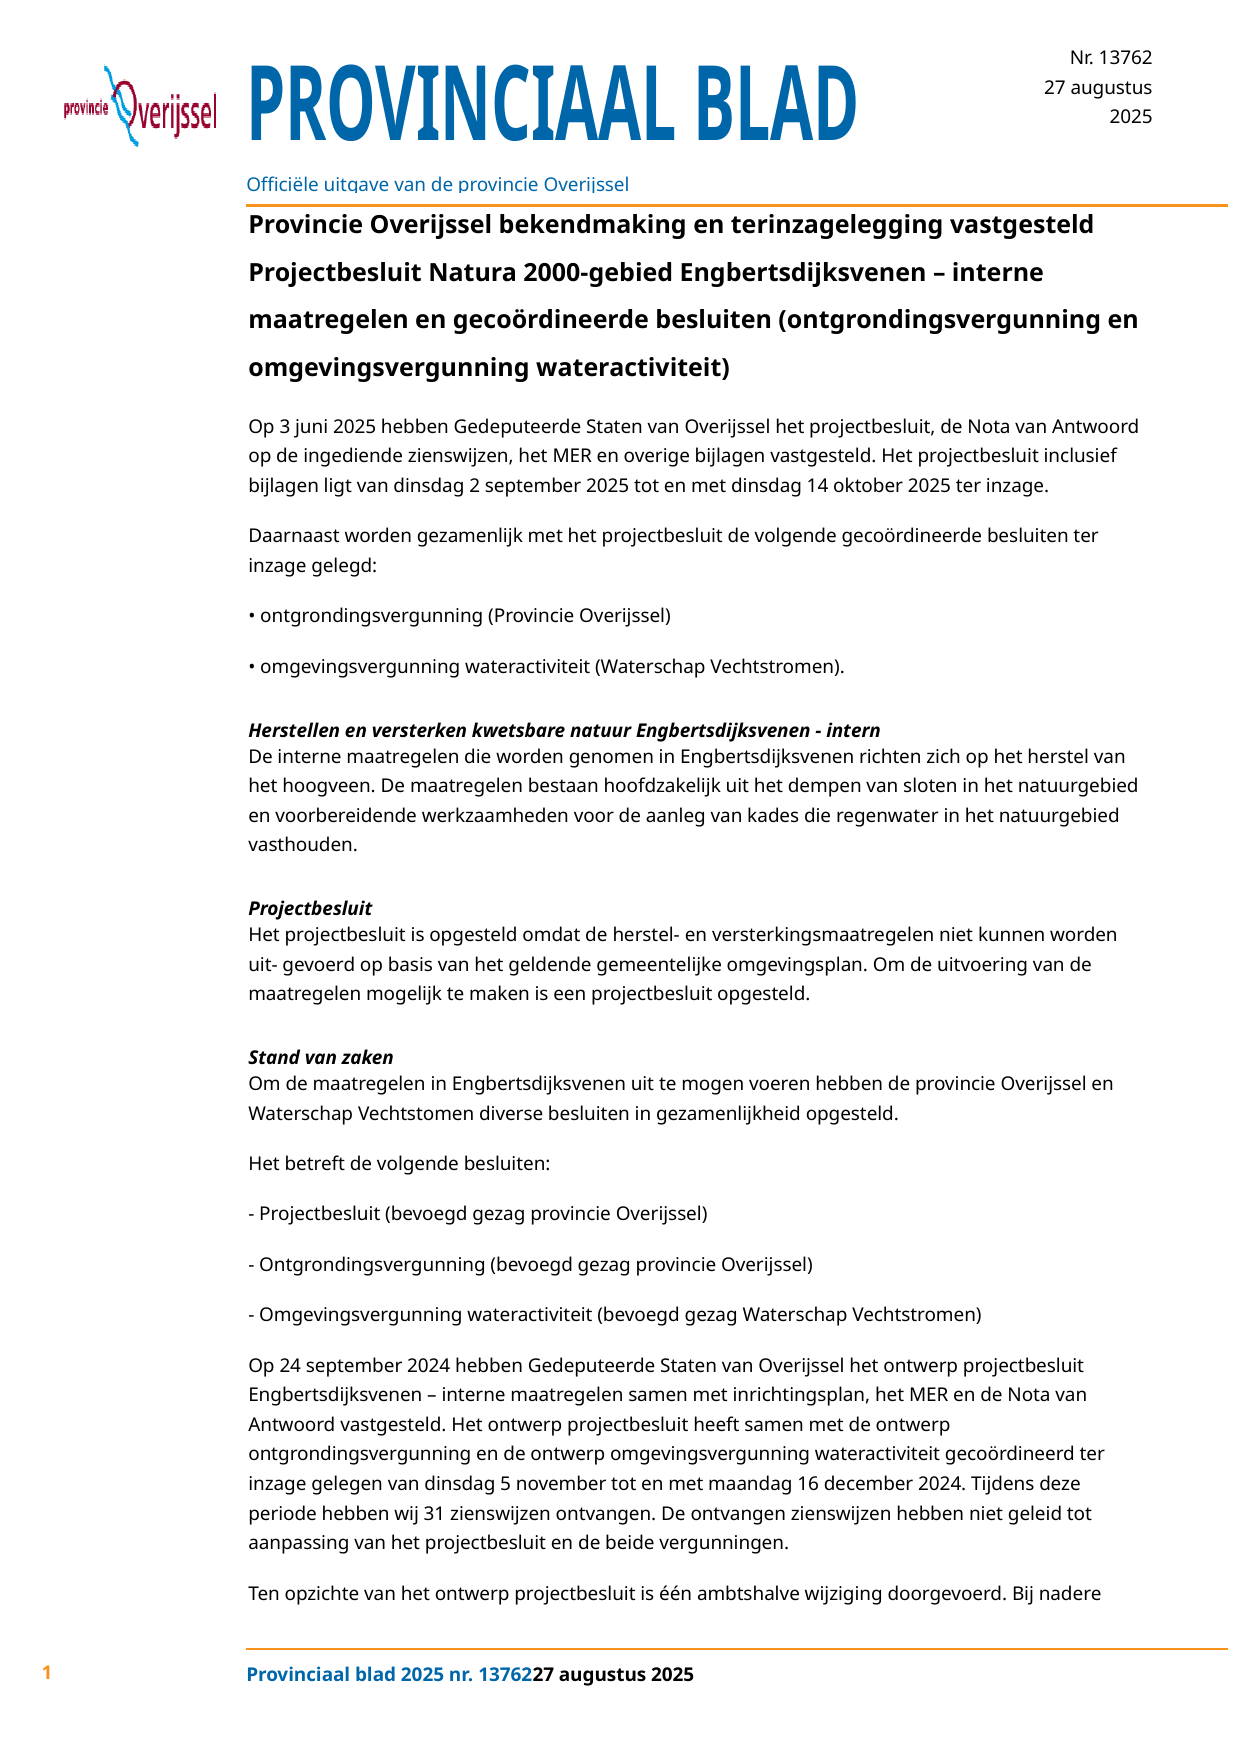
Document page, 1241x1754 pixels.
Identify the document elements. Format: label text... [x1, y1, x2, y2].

text Op 3 juni 2025 hebben Gedeputeerde Staten van Overijssel het projectbesluit, de Nota van Antwoord op de ingediende zienswijzen, het MER en overige bijlagen vastgesteld. Het projectbesluit inclusief bijlagen ligt van dinsdag 2 september 2025 tot en met dinsdag 14 oktober 2025 ter inzage. [248, 413, 1152, 498]
text Het betreft de volgende besluiten: [248, 1150, 1152, 1176]
picture [41, 47, 231, 172]
text • omgevingsvergunning wateractiviteit (Waterschap Vechtstromen). [248, 653, 1152, 679]
text Op 24 september 2024 hebben Gedeputeerde Staten van Overijssel het ontwerp projectbesluit Engbertsdijksvenen – interne maatregelen samen met inrichtingsplan, het MER en de Nota van Antwoord vastgesteld. Het ontwerp projectbesluit heeft samen met de ontwerp ontgrondingsvergunning en de ontwerp omgevingsvergunning wateractiviteit gecoördineerd ter inzage gelegen van dinsdag 5 november tot en met maandag 16 december 2024. Tijdens deze periode hebben wij 31 zienswijzen ontvangen. De ontvangen zienswijzen hebben niet geleid tot aanpassing van het projectbesluit en de beide vergunningen. [248, 1352, 1152, 1555]
text Projectbesluit [248, 896, 1152, 921]
text Om de maatregelen in Engbertsdijksvenen uit te mogen voeren hebben de provincie Overijssel en Waterschap Vechtstomen diverse besluiten in gezamenlijkheid opgesteld. [248, 1070, 1152, 1125]
text • ontgrondingsvergunning (Provincie Overijssel) [248, 603, 1152, 628]
text - Omgevingsvergunning wateractiviteit (bevoegd gezag Waterschap Vechtstromen) [248, 1301, 1152, 1327]
text Ten opzichte van het ontwerp projectbesluit is één ambtshalve wijziging doorgevoerd. Bij nadere [248, 1580, 1152, 1605]
text Provincie Overijssel bekendmaking en terinzagelegging vastgesteld Projectbesluit Natura 2000-gebied Engbertsdijksvenen – interne maatregelen en gecoördineerde besluiten (ontgrondingsvergunning en omgevingsvergunning wateractiviteit) [248, 207, 1152, 384]
text - Projectbesluit (bevoegd gezag provincie Overijssel) [248, 1201, 1152, 1226]
text Herstellen en versterken kwetsbare natuur Engbertsdijksvenen - intern [248, 717, 1152, 743]
text Stand van zaken [248, 1044, 1152, 1070]
text - Ontgrondingsvergunning (bevoegd gezag provincie Overijssel) [248, 1251, 1152, 1277]
text Het projectbesluit is opgesteld omdat de herstel- en versterkingsmaatregelen niet kunnen worden uit- gevoerd op basis van het geldende gemeentelijke omgevingsplan. Om de uitvoering van de maatregelen mogelijk te maken is een projectbesluit opgesteld. [248, 921, 1152, 1006]
text De interne maatregelen die worden genomen in Engbertsdijksvenen richten zich op het herstel van het hoogveen. De maatregelen bestaan hoofdzakelijk uit het dempen van sloten in het natuurgebied en voorbereidende werkzaamheden voor de aanleg van kades die regenwater in het natuurgebied vasthouden. [248, 743, 1152, 857]
text Daarnaast worden gezamenlijk met het projectbesluit de volgende gecoördineerde besluiten ter inzage gelegd: [248, 523, 1152, 578]
